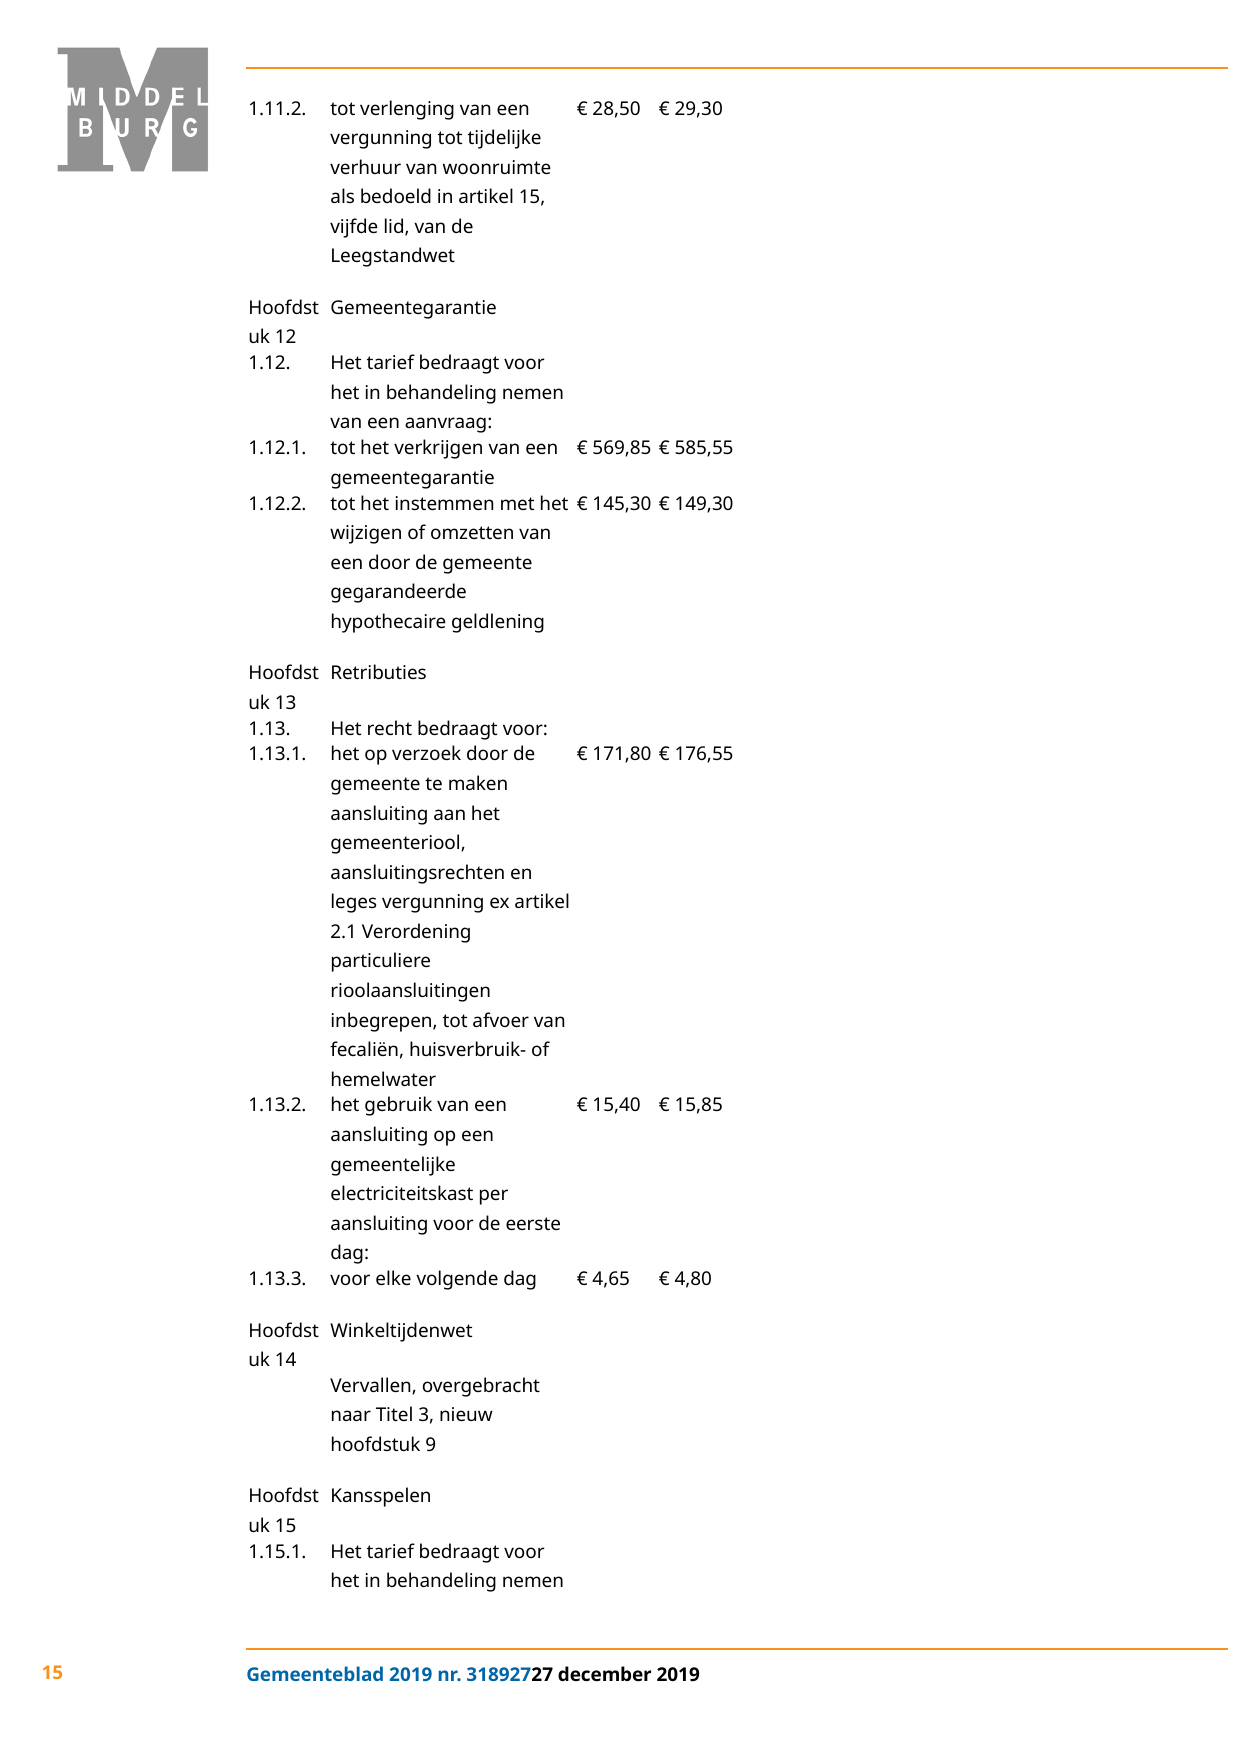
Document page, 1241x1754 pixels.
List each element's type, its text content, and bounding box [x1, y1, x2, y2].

table_cell [987, 95, 1069, 268]
table_cell [1069, 660, 1152, 715]
table_cell [905, 269, 987, 294]
table_cell € 28,50 [577, 95, 659, 268]
table_cell [330, 634, 577, 659]
table_cell [659, 634, 741, 659]
table_cell [823, 1092, 905, 1265]
table_cell tot het verkrijgen van een gemeentegarantie [330, 434, 577, 490]
table_cell [905, 1457, 987, 1483]
table_cell [248, 1291, 330, 1317]
table_cell 1.12.1. [248, 434, 330, 490]
table_cell [987, 1457, 1069, 1483]
table_cell [741, 634, 823, 659]
table_cell [741, 1291, 823, 1317]
table_cell [987, 1092, 1069, 1265]
table_cell Hoofdstuk 12 [248, 294, 330, 349]
table_cell [1069, 1483, 1152, 1538]
table_cell [330, 1457, 577, 1483]
table_cell [659, 660, 741, 715]
table_cell [577, 1372, 659, 1457]
table_cell [823, 634, 905, 659]
table_cell [1069, 1092, 1152, 1265]
table_cell [1069, 95, 1152, 268]
table_cell [905, 1291, 987, 1317]
table_cell het op verzoek door de gemeente te maken aansluiting aan het gemeenteriool, aansluitingsrechten en leges vergunning ex artikel 2.1 Verordening particuliere rioolaansluitingen inbegrepen, tot afvoer van fecaliën, huisverbruik- of hemelwater [330, 741, 577, 1092]
table_cell [987, 715, 1069, 741]
table_cell [1069, 1265, 1152, 1291]
table_cell [987, 634, 1069, 659]
table_cell [905, 1317, 987, 1372]
table_cell [905, 1372, 987, 1457]
table_cell € 585,55 [659, 434, 741, 490]
table_cell [248, 1457, 330, 1483]
table_cell [987, 1291, 1069, 1317]
table_cell [248, 634, 330, 659]
table_cell [905, 715, 987, 741]
table_cell [659, 350, 741, 434]
table_cell tot verlenging van een vergunning tot tijdelijke verhuur van woonruimte als bedoeld in artikel 15, vijfde lid, van de Leegstandwet [330, 95, 577, 268]
table_cell [987, 660, 1069, 715]
table_cell [659, 1291, 741, 1317]
table_cell Hoofdstuk 13 [248, 660, 330, 715]
table_cell [905, 660, 987, 715]
table_cell Kansspelen [330, 1483, 577, 1538]
table_cell het gebruik van een aansluiting op een gemeentelijke electriciteitskast per aansluiting voor de eerste dag: [330, 1092, 577, 1265]
table_cell [741, 1317, 823, 1372]
table_cell [987, 1538, 1069, 1593]
table_cell [577, 1483, 659, 1538]
table_cell [987, 434, 1069, 490]
table_cell [577, 350, 659, 434]
table_cell [1069, 634, 1152, 659]
table_cell [823, 294, 905, 349]
table_cell Winkeltijdenwet [330, 1317, 577, 1372]
table_cell € 171,80 [577, 741, 659, 1092]
table_cell [987, 1265, 1069, 1291]
table_cell [905, 1538, 987, 1593]
table_cell [987, 294, 1069, 349]
table_cell € 569,85 [577, 434, 659, 490]
table_cell 1.11.2. [248, 95, 330, 268]
table_cell Retributies [330, 660, 577, 715]
table_cell [577, 1291, 659, 1317]
table_cell [905, 1265, 987, 1291]
table_cell Gemeentegarantie [330, 294, 577, 349]
table_cell [741, 350, 823, 434]
table_cell [248, 1372, 330, 1457]
table_cell [1069, 490, 1152, 634]
table_cell [905, 95, 987, 268]
table_cell [659, 1457, 741, 1483]
table_cell [741, 490, 823, 634]
table_cell [248, 269, 330, 294]
table_cell € 149,30 [659, 490, 741, 634]
table_cell [577, 1538, 659, 1593]
table_cell [1069, 1291, 1152, 1317]
table_cell € 4,65 [577, 1265, 659, 1291]
table_cell [823, 1291, 905, 1317]
table_cell 1.12.2. [248, 490, 330, 634]
table_cell tot het instemmen met het wijzigen of omzetten van een door de gemeente gegarandeerde hypothecaire geldlening [330, 490, 577, 634]
table_cell [659, 715, 741, 741]
table_cell € 15,40 [577, 1092, 659, 1265]
table_cell Het recht bedraagt voor: [330, 715, 577, 741]
table_cell [577, 715, 659, 741]
table_cell voor elke volgende dag [330, 1265, 577, 1291]
table_cell [823, 434, 905, 490]
table_cell [577, 1457, 659, 1483]
table_cell [905, 1092, 987, 1265]
table_cell Hoofdstuk 14 [248, 1317, 330, 1372]
table_cell Het tarief bedraagt voor het in behandeling nemen van een aanvraag: [330, 350, 577, 434]
table_cell [1069, 1372, 1152, 1457]
table_cell [823, 741, 905, 1092]
table_cell [659, 1483, 741, 1538]
table_cell [987, 269, 1069, 294]
table_cell [987, 1372, 1069, 1457]
table_cell [1069, 1457, 1152, 1483]
table_cell € 4,80 [659, 1265, 741, 1291]
table_cell [905, 294, 987, 349]
table_cell [1069, 741, 1152, 1092]
table_cell 1.13. [248, 715, 330, 741]
table_cell 1.13.2. [248, 1092, 330, 1265]
table_cell [905, 1483, 987, 1538]
table_cell [577, 634, 659, 659]
picture [41, 47, 231, 172]
table_cell [905, 434, 987, 490]
table_cell [823, 95, 905, 268]
table_cell [741, 1483, 823, 1538]
table_cell [330, 269, 577, 294]
table_cell [741, 95, 823, 268]
table_cell [1069, 434, 1152, 490]
table_cell [577, 269, 659, 294]
table_cell [577, 294, 659, 349]
table_cell [905, 634, 987, 659]
table_cell [659, 1538, 741, 1593]
table_cell [987, 741, 1069, 1092]
table_cell [659, 1317, 741, 1372]
table_cell [823, 1538, 905, 1593]
table_cell [823, 715, 905, 741]
table_cell [823, 1372, 905, 1457]
table_cell € 29,30 [659, 95, 741, 268]
table_cell [987, 1483, 1069, 1538]
table_cell € 176,55 [659, 741, 741, 1092]
table_cell [741, 269, 823, 294]
table_cell [823, 490, 905, 634]
table_cell 1.12. [248, 350, 330, 434]
table_cell [741, 660, 823, 715]
table_cell 1.13.1. [248, 741, 330, 1092]
table_cell [741, 741, 823, 1092]
table_cell € 145,30 [577, 490, 659, 634]
table_cell [741, 1092, 823, 1265]
table_cell [1069, 715, 1152, 741]
table_cell [741, 1372, 823, 1457]
table_cell [1069, 1538, 1152, 1593]
table_cell 1.13.3. [248, 1265, 330, 1291]
table_cell [741, 715, 823, 741]
table_cell [659, 1372, 741, 1457]
table_cell [987, 350, 1069, 434]
table_cell 1.15.1. [248, 1538, 330, 1593]
table_cell [659, 294, 741, 349]
table_cell [905, 741, 987, 1092]
table_cell [659, 269, 741, 294]
table_cell [741, 294, 823, 349]
table_cell [1069, 1317, 1152, 1372]
table_cell [823, 1317, 905, 1372]
table_cell [741, 1265, 823, 1291]
table_cell [1069, 269, 1152, 294]
table_cell [823, 1483, 905, 1538]
table_cell [330, 1291, 577, 1317]
table_cell [905, 350, 987, 434]
table_cell Het tarief bedraagt voor het in behandeling nemen [330, 1538, 577, 1593]
table_cell [741, 1538, 823, 1593]
table_cell Hoofdstuk 15 [248, 1483, 330, 1538]
table_cell [823, 660, 905, 715]
table_cell [1069, 294, 1152, 349]
table_cell [741, 434, 823, 490]
table_cell [823, 1457, 905, 1483]
table_cell [987, 1317, 1069, 1372]
table_cell [823, 269, 905, 294]
table_cell Vervallen, overgebracht naar Titel 3, nieuw hoofdstuk 9 [330, 1372, 577, 1457]
table_cell [987, 490, 1069, 634]
table_cell [823, 350, 905, 434]
table_cell [741, 1457, 823, 1483]
table_cell [577, 660, 659, 715]
table_cell [577, 1317, 659, 1372]
table_cell [1069, 350, 1152, 434]
table_cell [823, 1265, 905, 1291]
table_cell [905, 490, 987, 634]
table_cell € 15,85 [659, 1092, 741, 1265]
